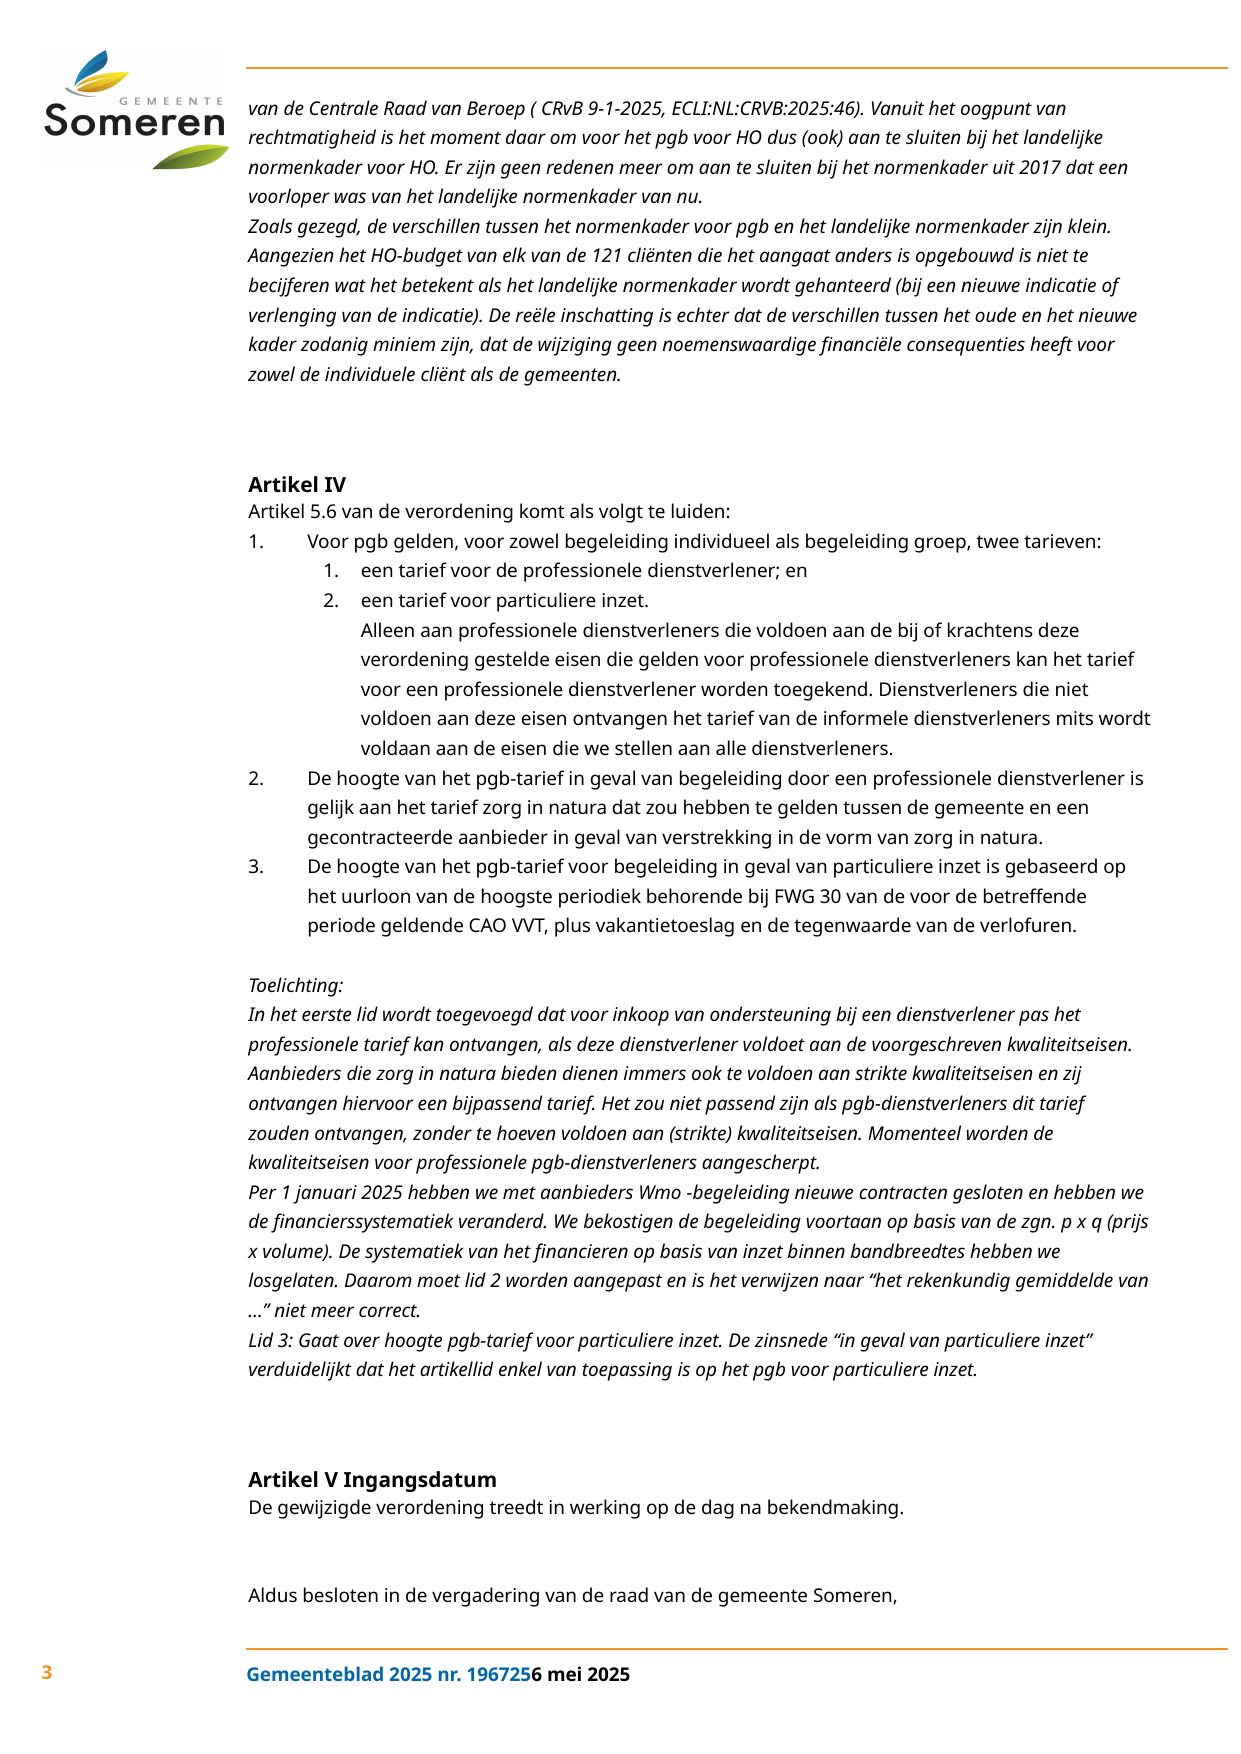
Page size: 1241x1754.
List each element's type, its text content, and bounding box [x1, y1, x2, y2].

list Alleen aan professionele dienstverleners die voldoen aan de bij of krachtens deze verordening gestelde eisen die gelden voor professionele dienstverleners kan het tarief voor een professionele dienstverlener worden toegekend. Dienstverleners die niet voldoen aan deze eisen ontvangen het tarief van de informele dienstverleners mits wordt voldaan aan de eisen die we stellen aan alle dienstverleners. [323, 617, 1152, 761]
list De hoogte van het pgb-tarief voor begeleiding in geval van particuliere inzet is gebaseerd op het uurloon van de hoogste periodiek behorende bij FWG 30 van de voor de betreffende periode geldende CAO VVT, plus vakantietoeslag en de tegenwaarde van de verlofuren. [248, 853, 1152, 938]
table_header van de Centrale Raad van Beroep ( CRvB 9-1-2025, ECLI:NL:CRVB:2025:46). Vanuit het oogpunt van rechtmatigheid is het moment daar om voor het pgb voor HO dus (ook) aan te sluiten bij het landelijke normenkader voor HO. Er zijn geen redenen meer om aan te sluiten bij het normenkader uit 2017 dat een voorloper was van het landelijke normenkader van nu. Zoals gezegd, de verschillen tussen het normenkader voor pgb en het landelijke normenkader zijn klein. Aangezien het HO-budget van elk van de 121 cliënten die het aangaat anders is opgebouwd is niet te becijferen wat het betekent als het landelijke normenkader wordt gehanteerd (bij een nieuwe indicatie of verlenging van de indicatie). De reële inschatting is echter dat de verschillen tussen het oude en het nieuwe kader zodanig miniem zijn, dat de wijziging geen noemenswaardige financiële consequenties heeft voor zowel de individuele cliënt als de gemeenten. [248, 95, 1152, 416]
picture [41, 47, 231, 172]
list Voor pgb gelden, voor zowel begeleiding individueel als begeleiding groep, twee tarieven: [248, 528, 1152, 554]
list een tarief voor particuliere inzet. [323, 587, 1152, 613]
text Artikel 5.6 van de verordening komt als volgt te luiden: [248, 498, 1152, 524]
list een tarief voor de professionele dienstverlener; en [323, 558, 1152, 583]
table_header Toelichting: In het eerste lid wordt toegevoegd dat voor inkoop van ondersteuning bij een dienstverlener pas het professionele tarief kan ontvangen, als deze dienstverlener voldoet aan de voorgeschreven kwaliteitseisen. Aanbieders die zorg in natura bieden dienen immers ook te voldoen aan strikte kwaliteitseisen en zij ontvangen hiervoor een bijpassend tarief. Het zou niet passend zijn als pgb-dienstverleners dit tarief zouden ontvangen, zonder te hoeven voldoen aan (strikte) kwaliteitseisen. Momenteel worden de kwaliteitseisen voor professionele pgb-dienstverleners aangescherpt. Per 1 januari 2025 hebben we met aanbieders Wmo -begeleiding nieuwe contracten gesloten en hebben we de financierssystematiek veranderd. We bekostigen de begeleiding voortaan op basis van de zgn. p x q (prijs x volume). De systematiek van het financieren op basis van inzet binnen bandbreedtes hebben we losgelaten. Daarom moet lid 2 worden aangepast en is het verwijzen naar “het rekenkundig gemiddelde van …” niet meer correct. Lid 3: Gaat over hoogte pgb-tarief voor particuliere inzet. De zinsnede “in geval van particuliere inzet” verduidelijkt dat het artikellid enkel van toepassing is op het pgb voor particuliere inzet. [248, 972, 1152, 1412]
text Artikel V Ingangsdatum [248, 1465, 1152, 1494]
text Artikel IV [248, 470, 1152, 498]
list De hoogte van het pgb-tarief in geval van begeleiding door een professionele dienstverlener is gelijk aan het tarief zorg in natura dat zou hebben te gelden tussen de gemeente en een gecontracteerde aanbieder in geval van verstrekking in de vorm van zorg in natura. [248, 765, 1152, 849]
text De gewijzigde verordening treedt in werking op de dag na bekendmaking. [248, 1494, 1152, 1519]
text Aldus besloten in de vergadering van de raad van de gemeente Someren, [248, 1583, 1152, 1608]
